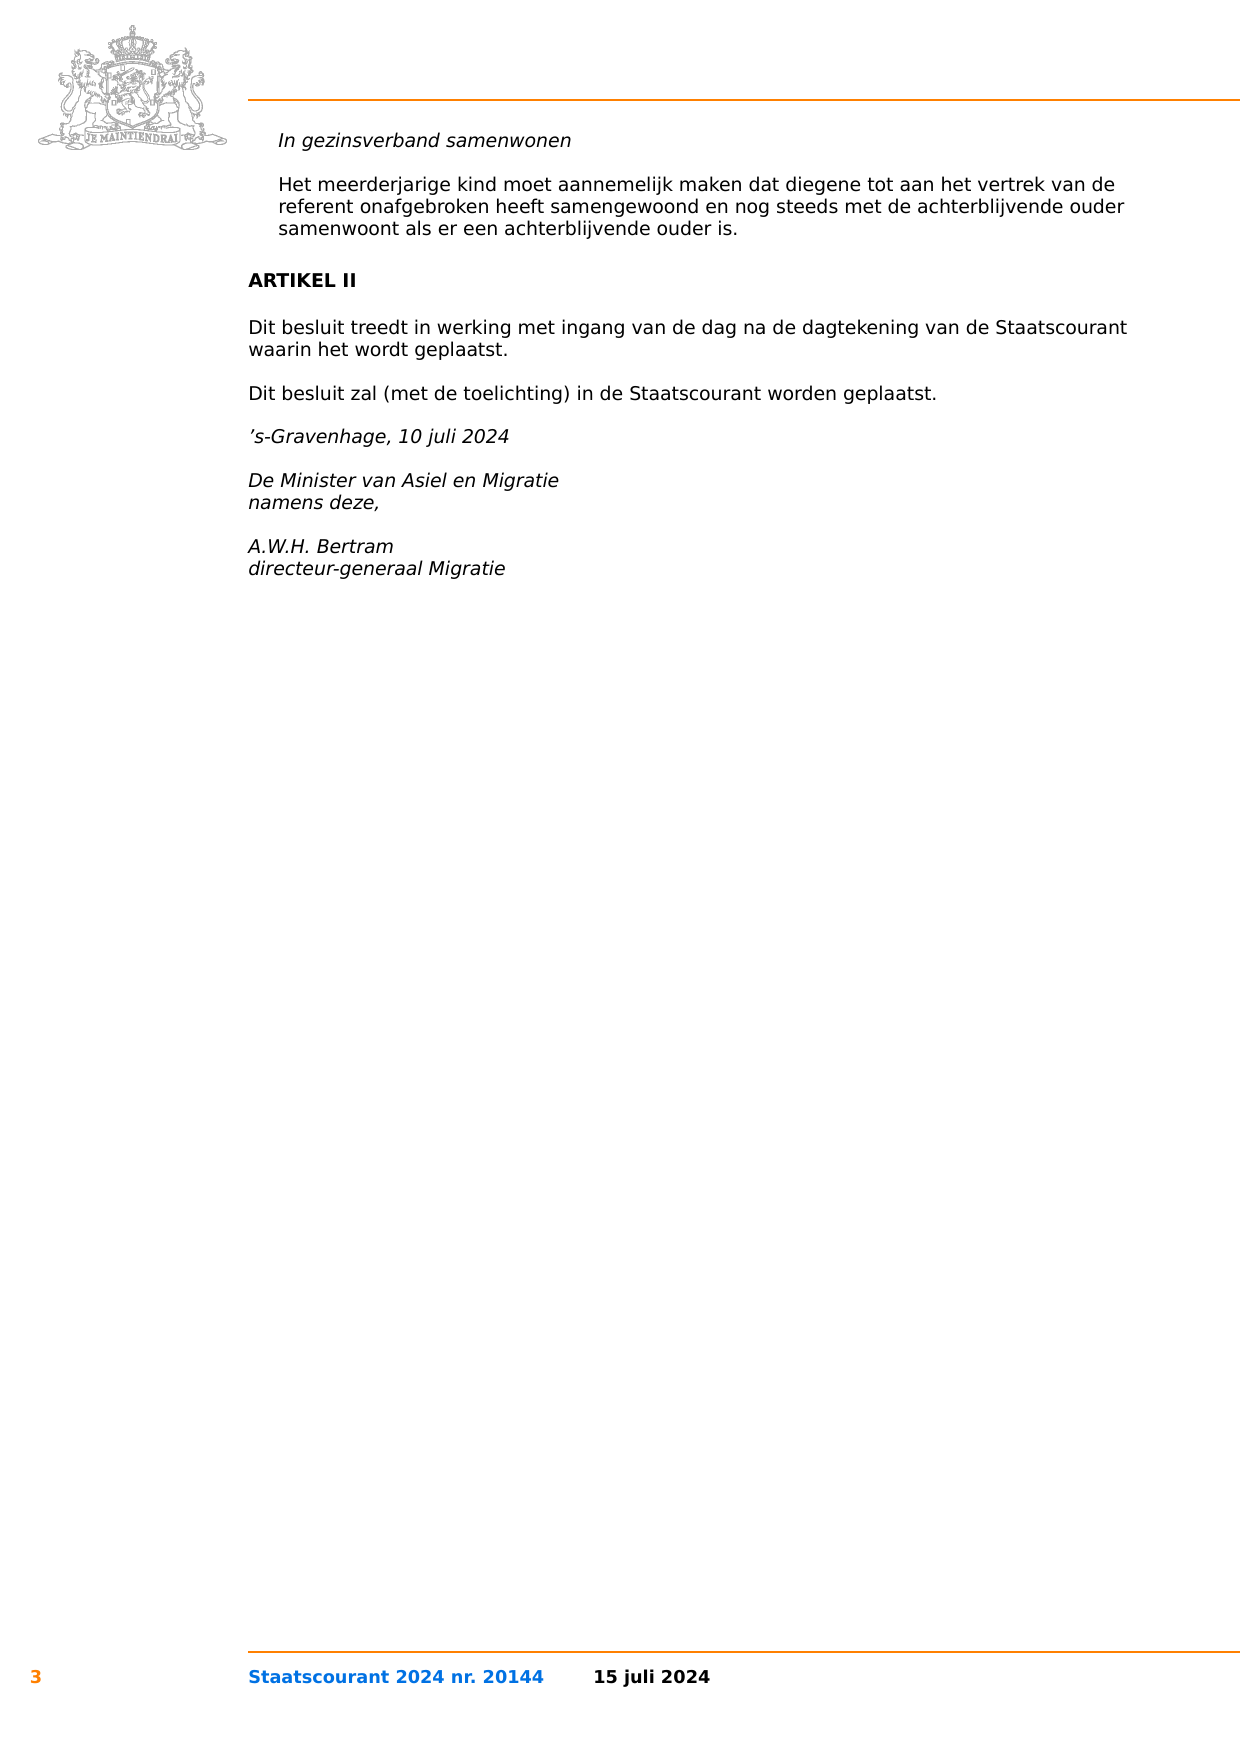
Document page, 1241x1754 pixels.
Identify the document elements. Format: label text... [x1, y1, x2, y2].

subtitle In gezinsverband samenwonen [278, 130, 1163, 152]
text Het meerderjarige kind moet aannemelijk maken dat diegene tot aan het vertrek van de referent onafgebroken heeft samengewoond en nog steeds met de achterblijvende ouder samenwoont als er een achterblijvende ouder is. [278, 174, 1163, 240]
subtitle ARTIKEL II [248, 270, 1163, 292]
picture [38, 25, 227, 150]
text ’s-Gravenhage, 10 juli 2024 [248, 426, 1163, 448]
text Dit besluit treedt in werking met ingang van de dag na de dagtekening van de Staatscourant waarin het wordt geplaatst. [248, 317, 1163, 361]
text De Minister van Asiel en Migratie namens deze, A.W.H. Bertram directeur-generaal Migratie [248, 470, 1163, 580]
text Dit besluit zal (met de toelichting) in de Staatscourant worden geplaatst. [248, 382, 1163, 404]
